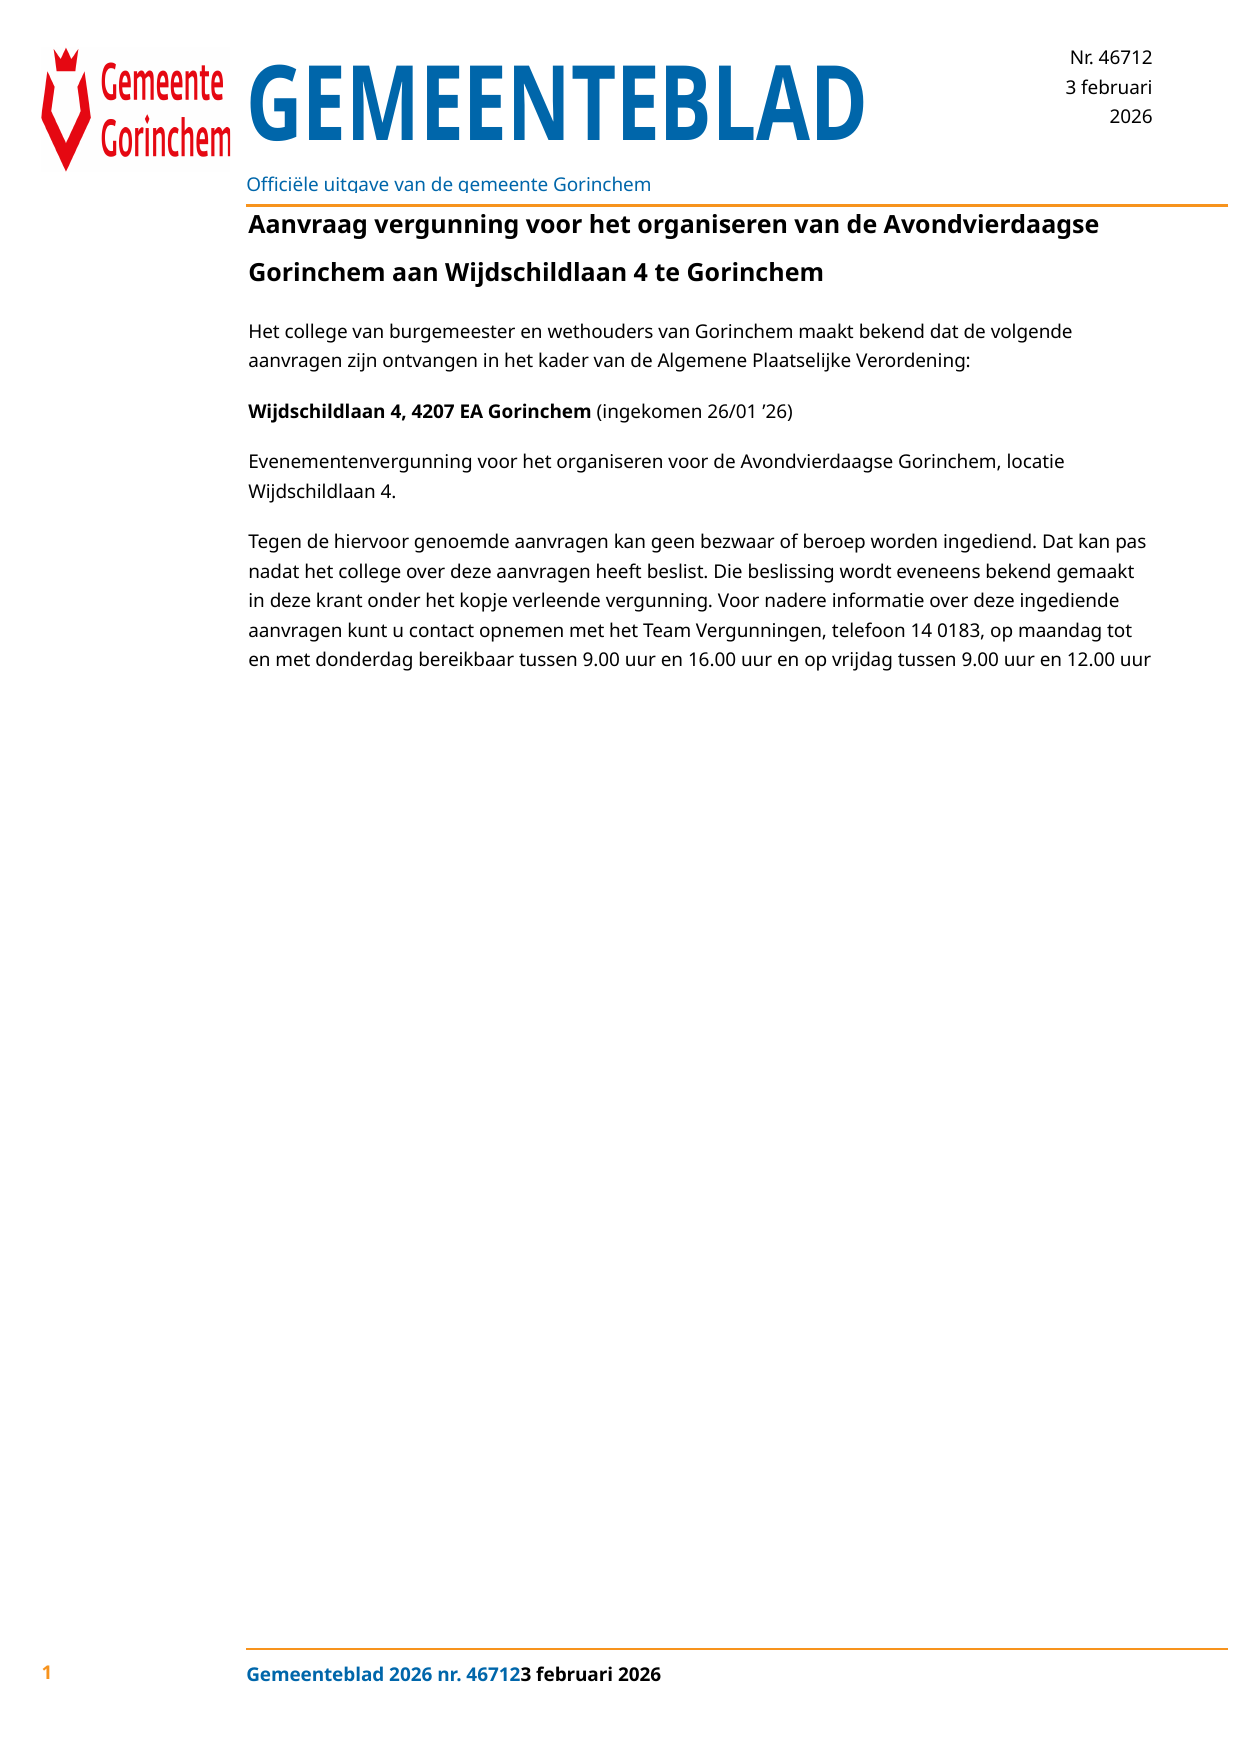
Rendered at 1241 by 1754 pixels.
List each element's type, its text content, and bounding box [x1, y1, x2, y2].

text Evenementenvergunning voor het organiseren voor de Avondvierdaagse Gorinchem, locatie Wijdschildlaan 4. [248, 448, 1152, 504]
picture [41, 47, 231, 172]
text Het college van burgemeester en wethouders van Gorinchem maakt bekend dat de volgende aanvragen zijn ontvangen in het kader van de Algemene Plaatselijke Verordening: [248, 318, 1152, 373]
text Wijdschildlaan 4, 4207 EA Gorinchem (ingekomen 26/01 ’26) [248, 398, 1152, 424]
text Tegen de hiervoor genoemde aanvragen kan geen bezwaar of beroep worden ingediend. Dat kan pas nadat het college over deze aanvragen heeft beslist. Die beslissing wordt eveneens bekend gemaakt in deze krant onder het kopje verleende vergunning. Voor nadere informatie over deze ingediende aanvragen kunt u contact opnemen met het Team Vergunningen, telefoon 14 0183, op maandag tot en met donderdag bereikbaar tussen 9.00 uur en 16.00 uur en op vrijdag tussen 9.00 uur en 12.00 uur [248, 528, 1152, 672]
text Aanvraag vergunning voor het organiseren van de Avondvierdaagse Gorinchem aan Wijdschildlaan 4 te Gorinchem [248, 207, 1152, 288]
